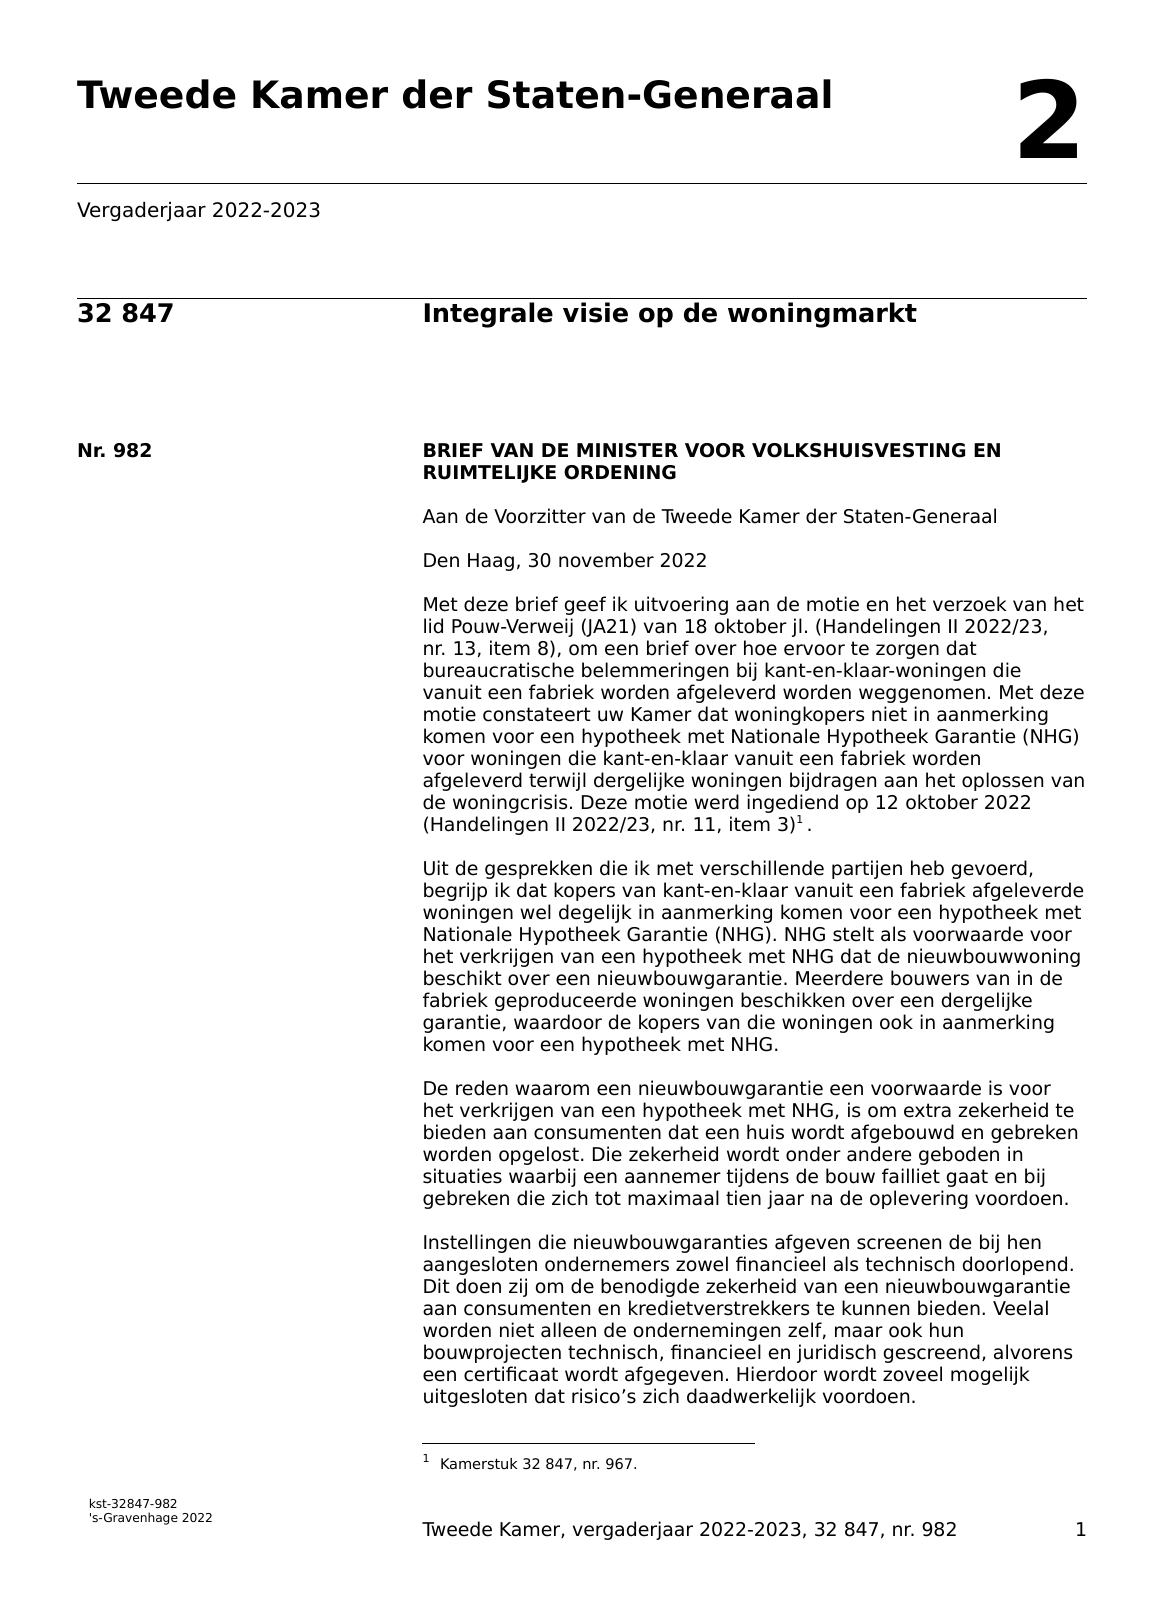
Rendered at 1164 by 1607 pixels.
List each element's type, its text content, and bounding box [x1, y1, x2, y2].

text Uit de gesprekken die ik met verschillende partijen heb gevoerd, begrijp ik dat kopers van kant-en-klaar vanuit een fabriek afgeleverde woningen wel degelijk in aanmerking komen voor een hypotheek met Nationale Hypotheek Garantie (NHG). NHG stelt als voorwaarde voor het verkrijgen van een hypotheek met NHG dat de nieuwbouwwoning beschikt over een nieuwbouwgarantie. Meerdere bouwers van in de fabriek geproduceerde woningen beschikken over een dergelijke garantie, waardoor de kopers van die woningen ook in aanmerking komen voor een hypotheek met NHG. [422, 858, 1087, 1056]
subtitle Nr. 982 BRIEF VAN DE MINISTER VOOR VOLKSHUISVESTING EN RUIMTELIJKE ORDENING [77, 440, 1087, 484]
text Instellingen die nieuwbouwgaranties afgeven screenen de bij hen aangesloten ondernemers zowel financieel als technisch doorlopend. Dit doen zij om de benodigde zekerheid van een nieuwbouwgarantie aan consumenten en kredietverstrekkers te kunnen bieden. Veelal worden niet alleen de ondernemingen zelf, maar ook hun bouwprojecten technisch, financieel en juridisch gescreend, alvorens een certificaat wordt afgegeven. Hierdoor wordt zoveel mogelijk uitgesloten dat risico’s zich daadwerkelijk voordoen. [422, 1232, 1087, 1408]
text 's-Gravenhage 2022 [88, 1511, 323, 1525]
text Kamerstuk 32 847, nr. 967. [422, 1452, 1087, 1474]
text Met deze brief geef ik uitvoering aan de motie en het verzoek van het lid Pouw-Verweij (JA21) van 18 oktober jl. (Handelingen II 2022/23, nr. 13, item 8), om een brief over hoe ervoor te zorgen dat bureaucratische belemmeringen bij kant-en-klaar-woningen die vanuit een fabriek worden afgeleverd worden weggenomen. Met deze motie constateert uw Kamer dat woningkopers niet in aanmerking komen voor een hypotheek met Nationale Hypotheek Garantie (NHG) voor woningen die kant-en-klaar vanuit een fabriek worden afgeleverd terwijl dergelijke woningen bijdragen aan het oplossen van de woningcrisis. Deze motie werd ingediend op 12 oktober 2022 (Handelingen II 2022/23, nr. 11, item 3). [422, 594, 1087, 836]
table_cell Vergaderjaar 2022-2023 [77, 184, 1087, 298]
subtitle 32 847 Integrale visie op de woningmarkt [77, 299, 1087, 329]
text kst-32847-982 [88, 1497, 323, 1511]
table_header Tweede Kamer der Staten-Generaal [77, 59, 886, 183]
table_header 2 [886, 59, 1087, 183]
text De reden waarom een nieuwbouwgarantie een voorwaarde is voor het verkrijgen van een hypotheek met NHG, is om extra zekerheid te bieden aan consumenten dat een huis wordt afgebouwd en gebreken worden opgelost. Die zekerheid wordt onder andere geboden in situaties waarbij een aannemer tijdens de bouw failliet gaat en bij gebreken die zich tot maximaal tien jaar na de oplevering voordoen. [422, 1078, 1087, 1210]
text Aan de Voorzitter van de Tweede Kamer der Staten-Generaal [422, 506, 1087, 528]
text Den Haag, 30 november 2022 [422, 550, 1087, 572]
